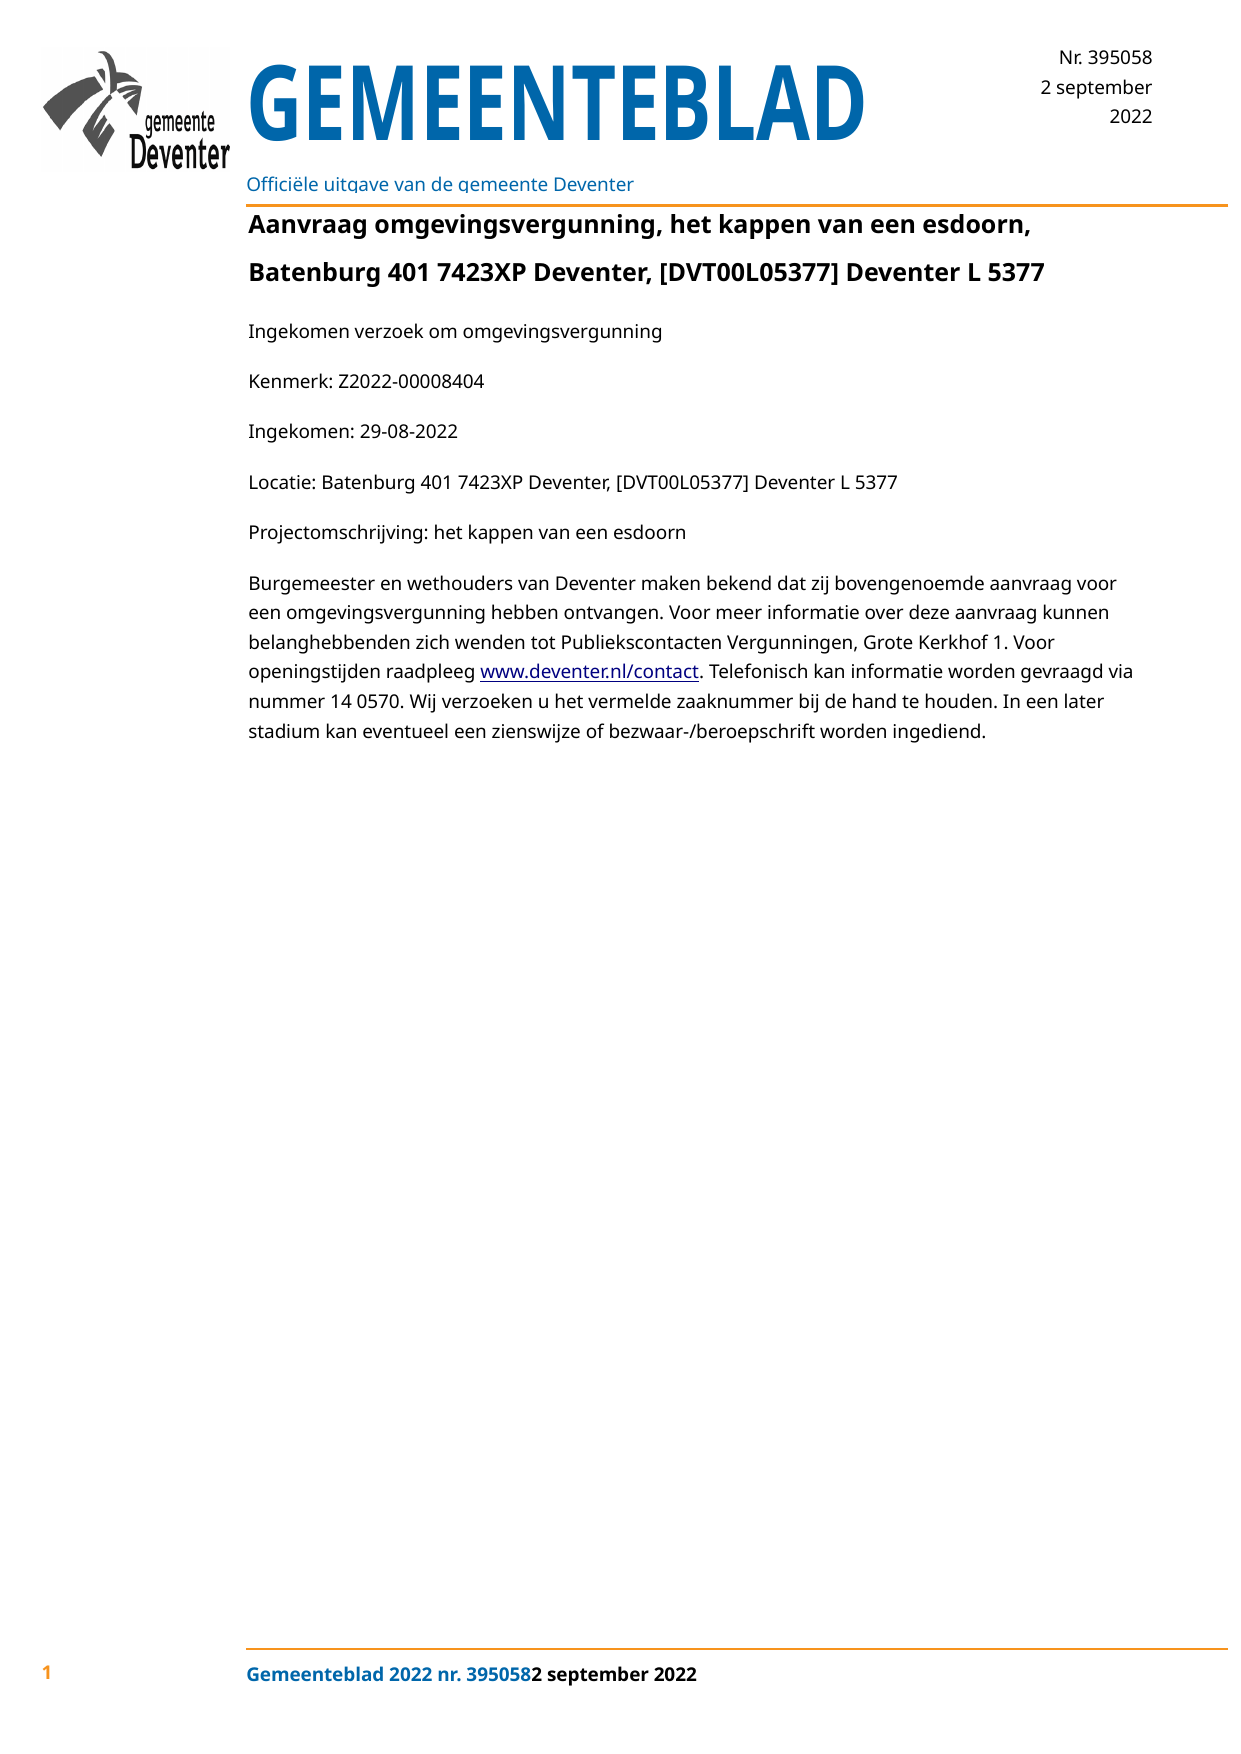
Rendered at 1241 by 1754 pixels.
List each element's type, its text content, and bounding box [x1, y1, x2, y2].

text Projectomschrijving: het kappen van een esdoorn [248, 519, 1152, 545]
text Ingekomen: 29-08-2022 [248, 419, 1152, 444]
text Aanvraag omgevingsvergunning, het kappen van een esdoorn, Batenburg 401 7423XP Deventer, [DVT00L05377] Deventer L 5377 [248, 207, 1152, 288]
picture [41, 47, 231, 172]
text Kenmerk: Z2022-00008404 [248, 368, 1152, 394]
text Burgemeester en wethouders van Deventer maken bekend dat zij bovengenoemde aanvraag voor een omgevingsvergunning hebben ontvangen. Voor meer informatie over deze aanvraag kunnen belanghebbenden zich wenden tot Publiekscontacten Vergunningen, Grote Kerkhof 1. Voor openingstijden raadpleeg www.deventer.nl/contact. Telefonisch kan informatie worden gevraagd via nummer 14 0570. Wij verzoeken u het vermelde zaaknummer bij de hand te houden. In een later stadium kan eventueel een zienswijze of bezwaar-/beroepschrift worden ingediend. [248, 570, 1152, 744]
text Ingekomen verzoek om omgevingsvergunning [248, 318, 1152, 344]
text Locatie: Batenburg 401 7423XP Deventer, [DVT00L05377] Deventer L 5377 [248, 469, 1152, 495]
